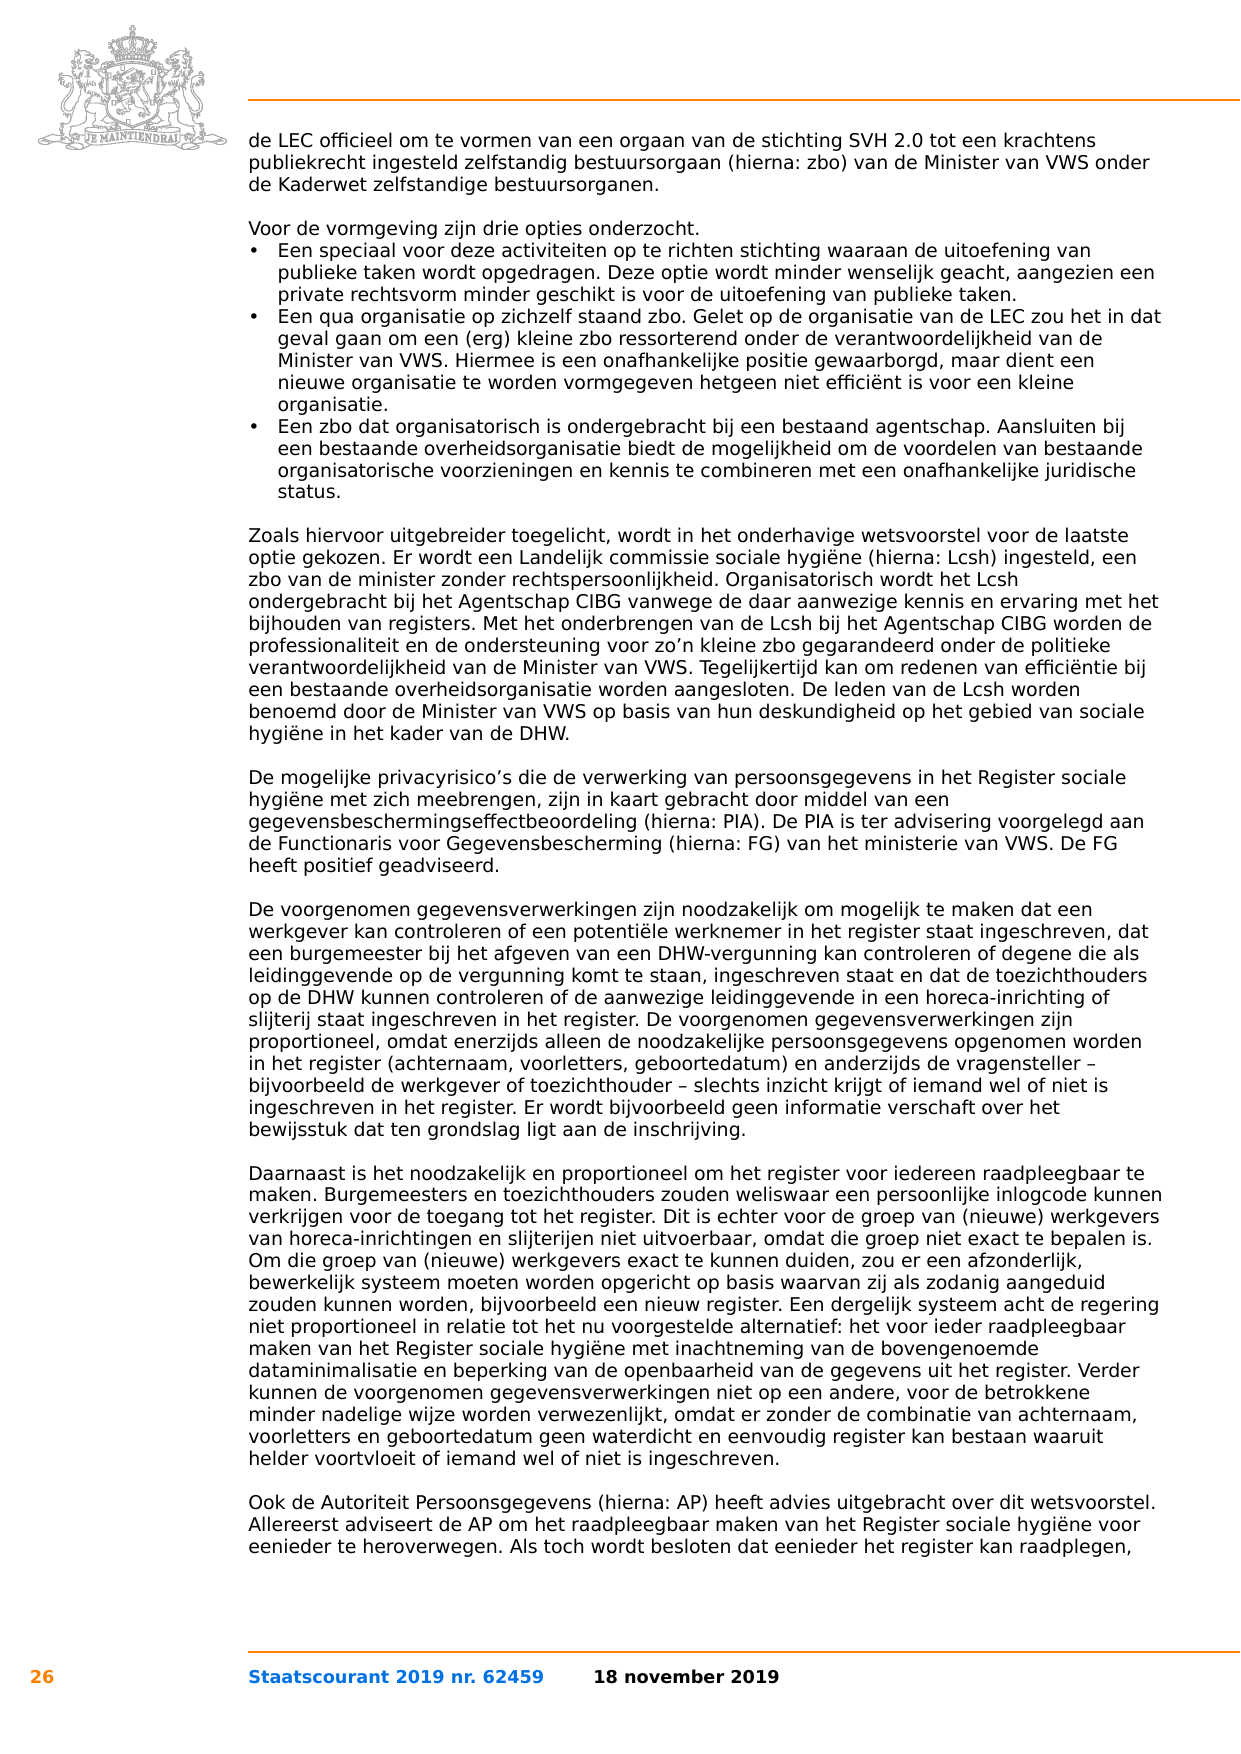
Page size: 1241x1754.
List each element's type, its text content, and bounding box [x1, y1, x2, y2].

text de LEC officieel om te vormen van een orgaan van de stichting SVH 2.0 tot een krachtens publiekrecht ingesteld zelfstandig bestuursorgaan (hierna: zbo) van de Minister van VWS onder de Kaderwet zelfstandige bestuursorganen. [248, 130, 1163, 196]
text Zoals hiervoor uitgebreider toegelicht, wordt in het onderhavige wetsvoorstel voor de laatste optie gekozen. Er wordt een Landelijk commissie sociale hygiëne (hierna: Lcsh) ingesteld, een zbo van de minister zonder rechtspersoonlijkheid. Organisatorisch wordt het Lcsh ondergebracht bij het Agentschap CIBG vanwege de daar aanwezige kennis en ervaring met het bijhouden van registers. Met het onderbrengen van de Lcsh bij het Agentschap CIBG worden de professionaliteit en de ondersteuning voor zo’n kleine zbo gegarandeerd onder de politieke verantwoordelijkheid van de Minister van VWS. Tegelijkertijd kan om redenen van efficiëntie bij een bestaande overheidsorganisatie worden aangesloten. De leden van de Lcsh worden benoemd door de Minister van VWS op basis van hun deskundigheid op het gebied van sociale hygiëne in het kader van de DHW. [248, 525, 1163, 745]
text Daarnaast is het noodzakelijk en proportioneel om het register voor iedereen raadpleegbaar te maken. Burgemeesters en toezichthouders zouden weliswaar een persoonlijke inlogcode kunnen verkrijgen voor de toegang tot het register. Dit is echter voor de groep van (nieuwe) werkgevers van horeca-inrichtingen en slijterijen niet uitvoerbaar, omdat die groep niet exact te bepalen is. Om die groep van (nieuwe) werkgevers exact te kunnen duiden, zou er een afzonderlijk, bewerkelijk systeem moeten worden opgericht op basis waarvan zij als zodanig aangeduid zouden kunnen worden, bijvoorbeeld een nieuw register. Een dergelijk systeem acht de regering niet proportioneel in relatie tot het nu voorgestelde alternatief: het voor ieder raadpleegbaar maken van het Register sociale hygiëne met inachtneming van de bovengenoemde dataminimalisatie en beperking van de openbaarheid van de gegevens uit het register. Verder kunnen de voorgenomen gegevensverwerkingen niet op een andere, voor de betrokkene minder nadelige wijze worden verwezenlijkt, omdat er zonder de combinatie van achternaam, voorletters en geboortedatum geen waterdicht en eenvoudig register kan bestaan waaruit helder voortvloeit of iemand wel of niet is ingeschreven. [248, 1162, 1163, 1470]
text De voorgenomen gegevensverwerkingen zijn noodzakelijk om mogelijk te maken dat een werkgever kan controleren of een potentiële werknemer in het register staat ingeschreven, dat een burgemeester bij het afgeven van een DHW-vergunning kan controleren of degene die als leidinggevende op de vergunning komt te staan, ingeschreven staat en dat de toezichthouders op de DHW kunnen controleren of de aanwezige leidinggevende in een horeca-inrichting of slijterij staat ingeschreven in het register. De voorgenomen gegevensverwerkingen zijn proportioneel, omdat enerzijds alleen de noodzakelijke persoonsgegevens opgenomen worden in het register (achternaam, voorletters, geboortedatum) en anderzijds de vragensteller – bijvoorbeeld de werkgever of toezichthouder – slechts inzicht krijgt of iemand wel of niet is ingeschreven in het register. Er wordt bijvoorbeeld geen informatie verschaft over het bewijsstuk dat ten grondslag ligt aan de inschrijving. [248, 899, 1163, 1141]
text • Een qua organisatie op zichzelf staand zbo. Gelet op de organisatie van de LEC zou het in dat geval gaan om een (erg) kleine zbo ressorterend onder de verantwoordelijkheid van de Minister van VWS. Hiermee is een onafhankelijke positie gewaarborgd, maar dient een nieuwe organisatie te worden vormgegeven hetgeen niet efficiënt is voor een kleine organisatie. [248, 306, 1163, 416]
text • Een zbo dat organisatorisch is ondergebracht bij een bestaand agentschap. Aansluiten bij een bestaande overheidsorganisatie biedt de mogelijkheid om de voordelen van bestaande organisatorische voorzieningen en kennis te combineren met een onafhankelijke juridische status. [248, 416, 1163, 503]
text Voor de vormgeving zijn drie opties onderzocht. [248, 218, 1163, 240]
text Ook de Autoriteit Persoonsgegevens (hierna: AP) heeft advies uitgebracht over dit wetsvoorstel. Allereerst adviseert de AP om het raadpleegbaar maken van het Register sociale hygiëne voor eenieder te heroverwegen. Als toch wordt besloten dat eenieder het register kan raadplegen, [248, 1492, 1163, 1558]
text • Een speciaal voor deze activiteiten op te richten stichting waaraan de uitoefening van publieke taken wordt opgedragen. Deze optie wordt minder wenselijk geacht, aangezien een private rechtsvorm minder geschikt is voor de uitoefening van publieke taken. [248, 240, 1163, 306]
picture [38, 25, 227, 150]
text De mogelijke privacyrisico’s die de verwerking van persoonsgegevens in het Register sociale hygiëne met zich meebrengen, zijn in kaart gebracht door middel van een gegevensbeschermingseffectbeoordeling (hierna: PIA). De PIA is ter advisering voorgelegd aan de Functionaris voor Gegevensbescherming (hierna: FG) van het ministerie van VWS. De FG heeft positief geadviseerd. [248, 767, 1163, 877]
